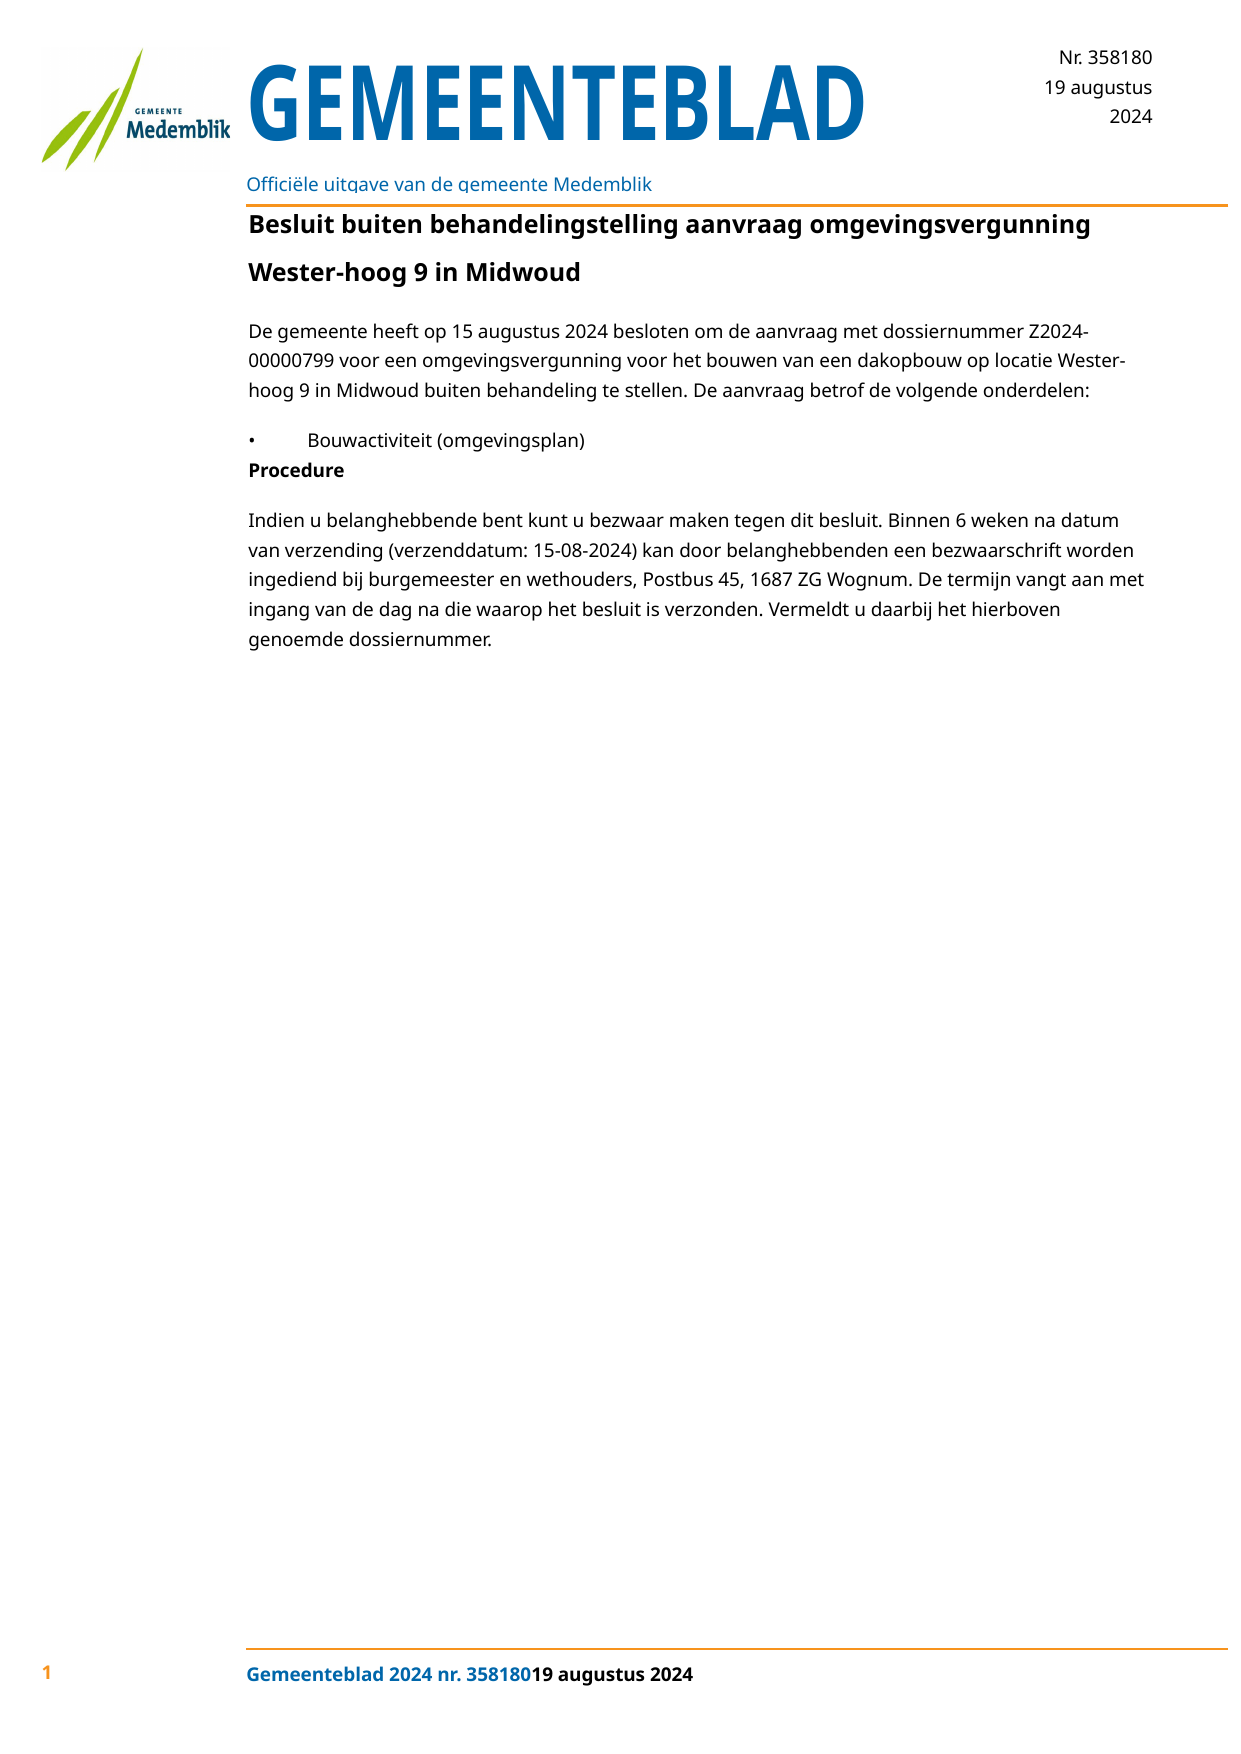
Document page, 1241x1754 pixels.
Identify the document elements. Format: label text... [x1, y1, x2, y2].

text De gemeente heeft op 15 augustus 2024 besloten om de aanvraag met dossiernummer Z2024-00000799 voor een omgevingsvergunning voor het bouwen van een dakopbouw op locatie Wester-hoog 9 in Midwoud buiten behandeling te stellen. De aanvraag betrof de volgende onderdelen: [248, 318, 1152, 403]
text Besluit buiten behandelingstelling aanvraag omgevingsvergunning Wester-hoog 9 in Midwoud [248, 207, 1152, 288]
picture [41, 47, 231, 172]
text Indien u belanghebbende bent kunt u bezwaar maken tegen dit besluit. Binnen 6 weken na datum van verzending (verzenddatum: 15-08-2024) kan door belanghebbenden een bezwaarschrift worden ingediend bij burgemeester en wethouders, Postbus 45, 1687 ZG Wognum. De termijn vangt aan met ingang van de dag na die waarop het besluit is verzonden. Vermeldt u daarbij het hierboven genoemde dossiernummer. [248, 507, 1152, 652]
list Bouwactiviteit (omgevingsplan) [248, 427, 1152, 453]
text Procedure [248, 457, 1152, 483]
